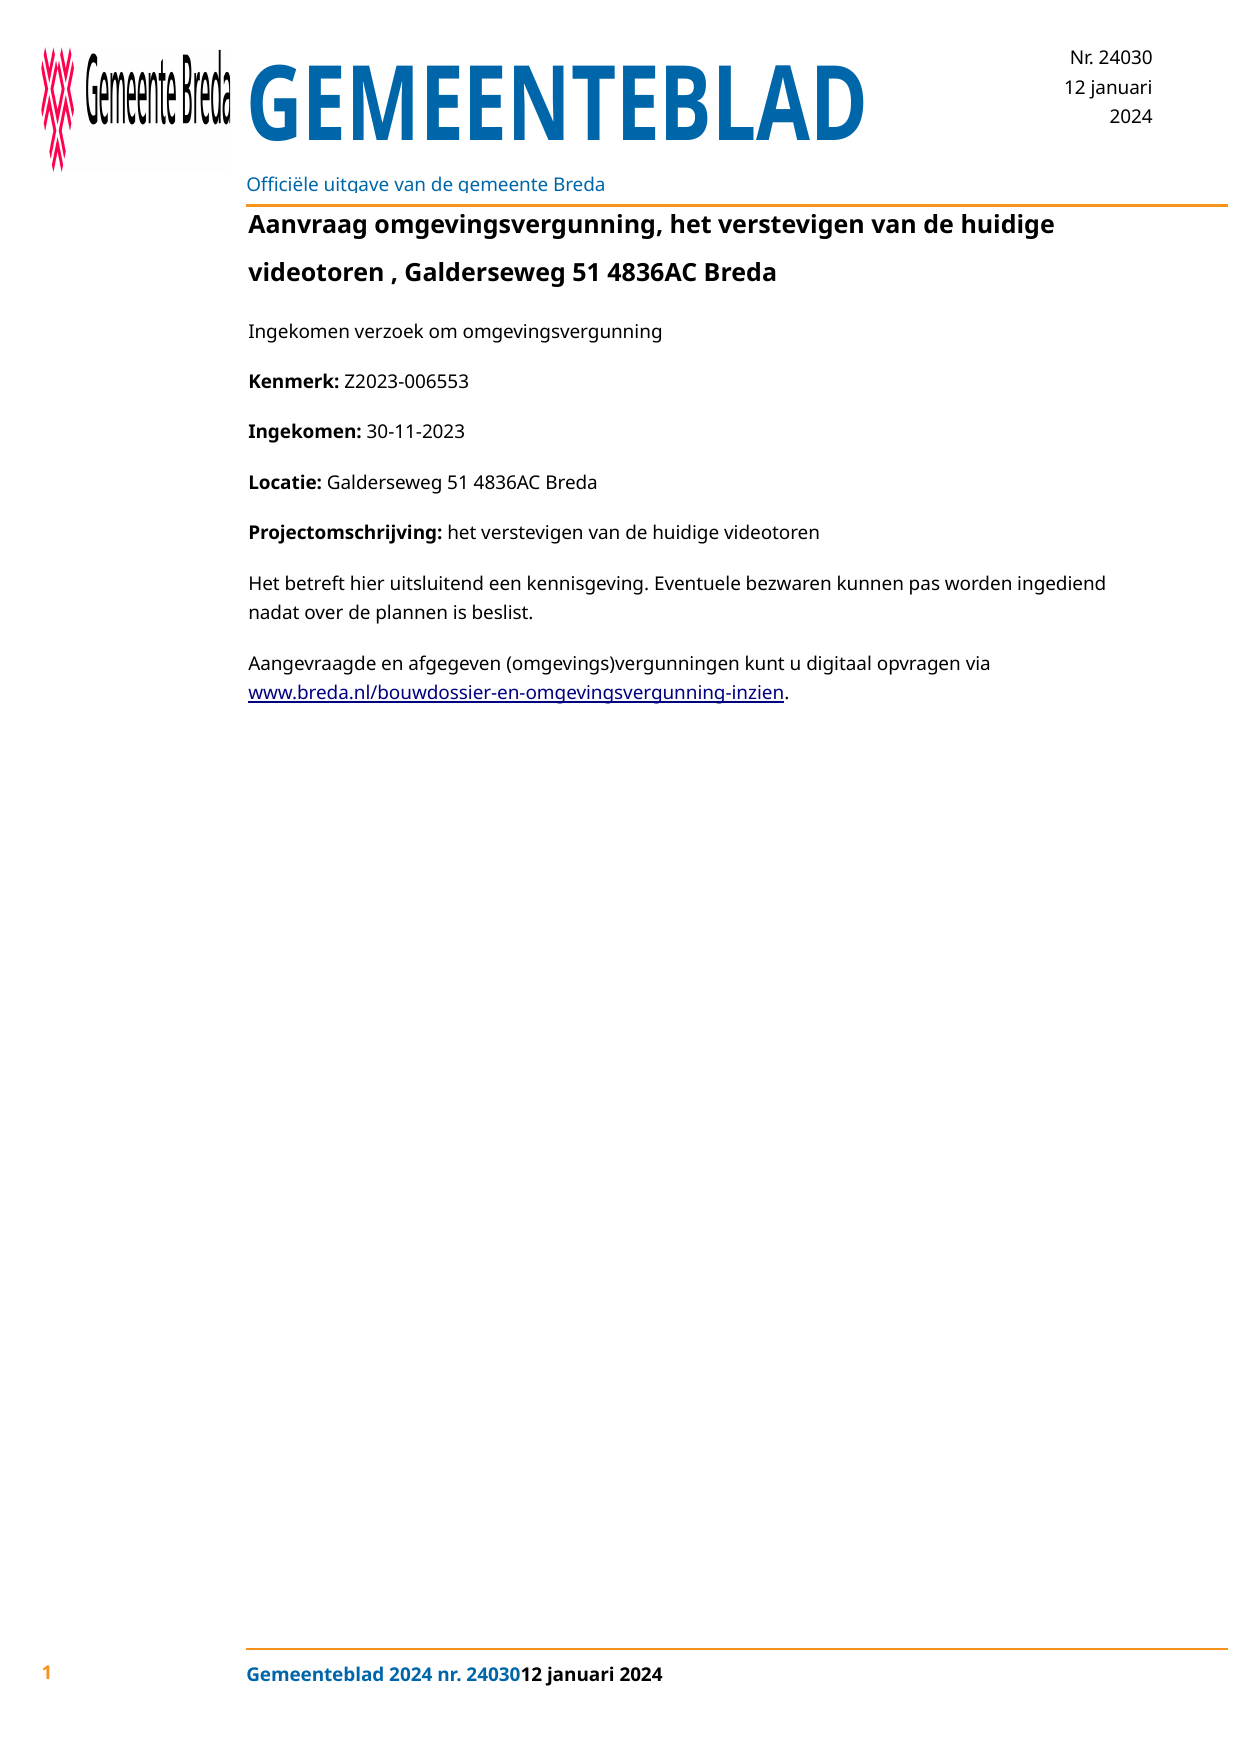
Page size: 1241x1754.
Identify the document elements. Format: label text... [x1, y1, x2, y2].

text Aangevraagde en afgegeven (omgevings)vergunningen kunt u digitaal opvragen via www.breda.nl/bouwdossier-en-omgevingsvergunning-inzien. [248, 650, 1152, 705]
text Projectomschrijving: het verstevigen van de huidige videotoren [248, 519, 1152, 545]
text Ingekomen verzoek om omgevingsvergunning [248, 318, 1152, 344]
text Ingekomen: 30-11-2023 [248, 419, 1152, 444]
text Aanvraag omgevingsvergunning, het verstevigen van de huidige videotoren , Galderseweg 51 4836AC Breda [248, 207, 1152, 288]
picture [41, 47, 231, 172]
text Het betreft hier uitsluitend een kennisgeving. Eventuele bezwaren kunnen pas worden ingediend nadat over de plannen is beslist. [248, 570, 1152, 625]
text Locatie: Galderseweg 51 4836AC Breda [248, 469, 1152, 495]
text Kenmerk: Z2023-006553 [248, 368, 1152, 394]
